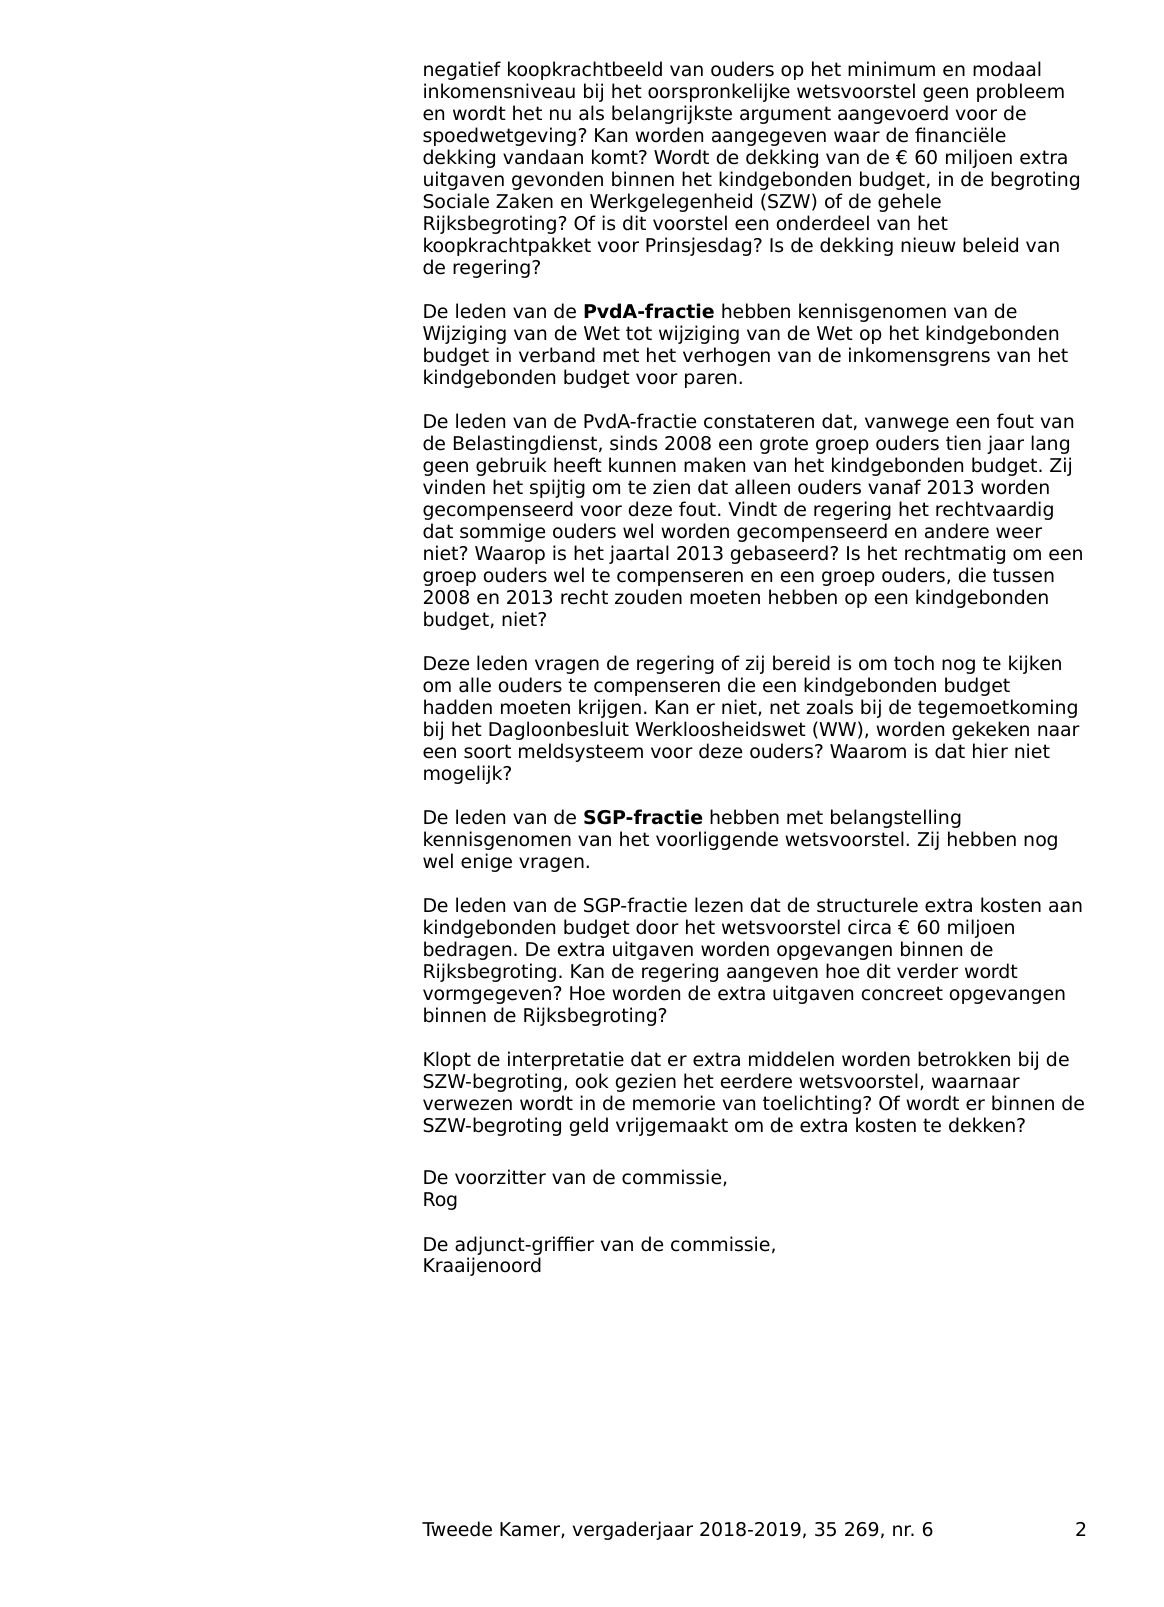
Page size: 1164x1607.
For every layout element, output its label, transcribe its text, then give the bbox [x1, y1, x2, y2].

text negatief koopkrachtbeeld van ouders op het minimum en modaal inkomensniveau bij het oorspronkelijke wetsvoorstel geen probleem en wordt het nu als belangrijkste argument aangevoerd voor de spoedwetgeving? Kan worden aangegeven waar de financiële dekking vandaan komt? Wordt de dekking van de € 60 miljoen extra uitgaven gevonden binnen het kindgebonden budget, in de begroting Sociale Zaken en Werkgelegenheid (SZW) of de gehele Rijksbegroting? Of is dit voorstel een onderdeel van het koopkrachtpakket voor Prinsjesdag? Is de dekking nieuw beleid van de regering? [422, 59, 1087, 279]
text De leden van de SGP-fractie lezen dat de structurele extra kosten aan kindgebonden budget door het wetsvoorstel circa € 60 miljoen bedragen. De extra uitgaven worden opgevangen binnen de Rijksbegroting. Kan de regering aangeven hoe dit verder wordt vormgegeven? Hoe worden de extra uitgaven concreet opgevangen binnen de Rijksbegroting? [422, 895, 1087, 1027]
text De adjunct-griffier van de commissie, Kraaijenoord [422, 1233, 1087, 1277]
text De voorzitter van de commissie, Rog [422, 1167, 1087, 1211]
text Deze leden vragen de regering of zij bereid is om toch nog te kijken om alle ouders te compenseren die een kindgebonden budget hadden moeten krijgen. Kan er niet, net zoals bij de tegemoetkoming bij het Dagloonbesluit Werkloosheidswet (WW), worden gekeken naar een soort meldsysteem voor deze ouders? Waarom is dat hier niet mogelijk? [422, 653, 1087, 785]
text Klopt de interpretatie dat er extra middelen worden betrokken bij de SZW-begroting, ook gezien het eerdere wetsvoorstel, waarnaar verwezen wordt in de memorie van toelichting? Of wordt er binnen de SZW-begroting geld vrijgemaakt om de extra kosten te dekken? [422, 1049, 1087, 1137]
text De leden van de SGP-fractie hebben met belangstelling kennisgenomen van het voorliggende wetsvoorstel. Zij hebben nog wel enige vragen. [422, 807, 1087, 873]
text De leden van de PvdA-fractie constateren dat, vanwege een fout van de Belastingdienst, sinds 2008 een grote groep ouders tien jaar lang geen gebruik heeft kunnen maken van het kindgebonden budget. Zij vinden het spijtig om te zien dat alleen ouders vanaf 2013 worden gecompenseerd voor deze fout. Vindt de regering het rechtvaardig dat sommige ouders wel worden gecompenseerd en andere weer niet? Waarop is het jaartal 2013 gebaseerd? Is het rechtmatig om een groep ouders wel te compenseren en een groep ouders, die tussen 2008 en 2013 recht zouden moeten hebben op een kindgebonden budget, niet? [422, 411, 1087, 631]
text De leden van de PvdA-fractie hebben kennisgenomen van de Wijziging van de Wet tot wijziging van de Wet op het kindgebonden budget in verband met het verhogen van de inkomensgrens van het kindgebonden budget voor paren. [422, 301, 1087, 389]
